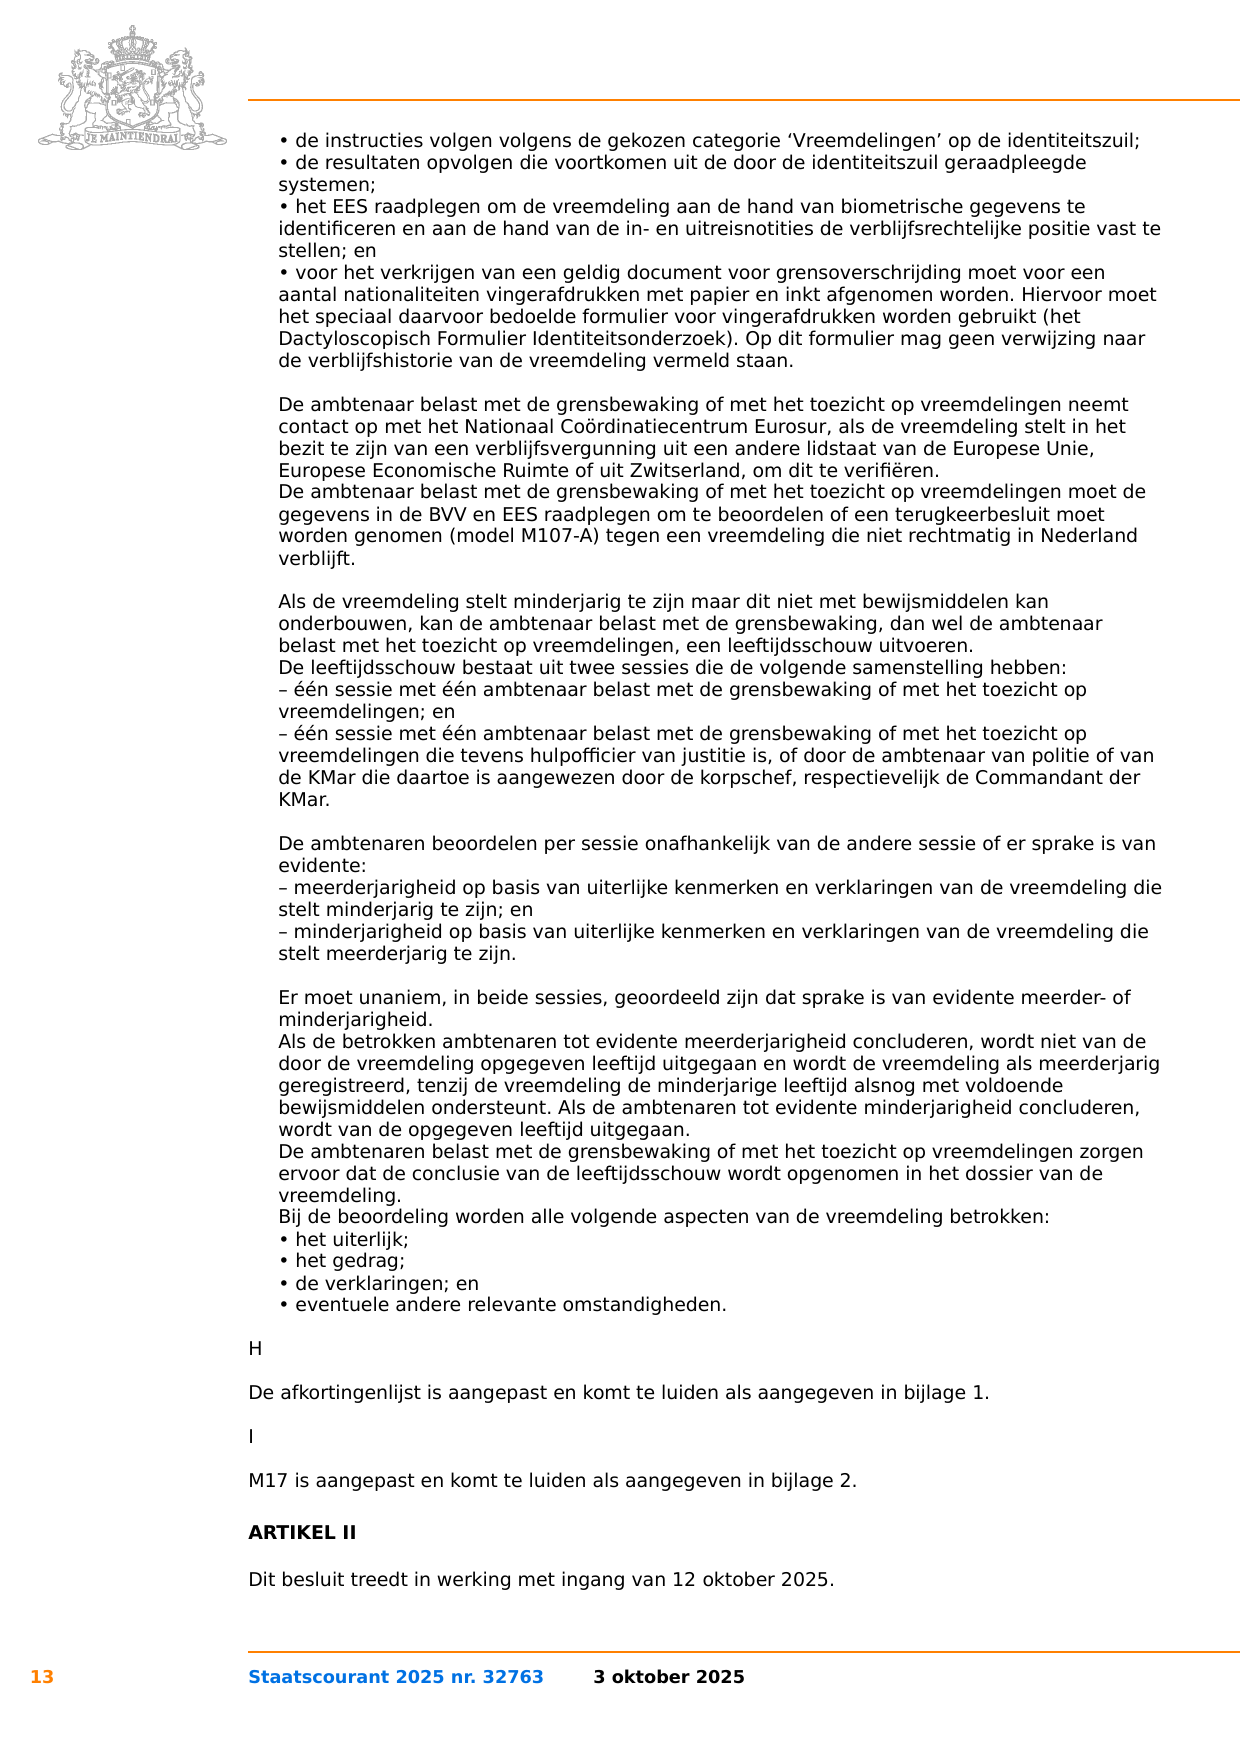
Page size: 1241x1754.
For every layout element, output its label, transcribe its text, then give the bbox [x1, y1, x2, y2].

text • het EES raadplegen om de vreemdeling aan de hand van biometrische gegevens te identificeren en aan de hand van de in- en uitreisnotities de verblijfsrechtelijke positie vast te stellen; en [278, 196, 1163, 262]
text De leeftijdsschouw bestaat uit twee sessies die de volgende samenstelling hebben: [278, 657, 1163, 679]
text H [248, 1338, 1163, 1360]
text Als de betrokken ambtenaren tot evidente meerderjarigheid concluderen, wordt niet van de door de vreemdeling opgegeven leeftijd uitgegaan en wordt de vreemdeling als meerderjarig geregistreerd, tenzij de vreemdeling de minderjarige leeftijd alsnog met voldoende bewijsmiddelen ondersteunt. Als de ambtenaren tot evidente minderjarigheid concluderen, wordt van de opgegeven leeftijd uitgegaan. [278, 1031, 1163, 1141]
text De afkortingenlijst is aangepast en komt te luiden als aangegeven in bijlage 1. [248, 1382, 1163, 1404]
text I [248, 1426, 1163, 1448]
text De ambtenaren beoordelen per sessie onafhankelijk van de andere sessie of er sprake is van evidente: [278, 833, 1163, 877]
text De ambtenaren belast met de grensbewaking of met het toezicht op vreemdelingen zorgen ervoor dat de conclusie van de leeftijdsschouw wordt opgenomen in het dossier van de vreemdeling. [278, 1141, 1163, 1206]
text Er moet unaniem, in beide sessies, geoordeeld zijn dat sprake is van evidente meerder- of minderjarigheid. [278, 987, 1163, 1031]
text • de resultaten opvolgen die voortkomen uit de door de identiteitszuil geraadpleegde systemen; [278, 152, 1163, 196]
subtitle ARTIKEL II [248, 1522, 1163, 1544]
text – één sessie met één ambtenaar belast met de grensbewaking of met het toezicht op vreemdelingen die tevens hulpofficier van justitie is, of door de ambtenaar van politie of van de KMar die daartoe is aangewezen door de korpschef, respectievelijk de Commandant der KMar. [278, 723, 1163, 811]
text – één sessie met één ambtenaar belast met de grensbewaking of met het toezicht op vreemdelingen; en [278, 679, 1163, 723]
text • voor het verkrijgen van een geldig document voor grensoverschrijding moet voor een aantal nationaliteiten vingerafdrukken met papier en inkt afgenomen worden. Hiervoor moet het speciaal daarvoor bedoelde formulier voor vingerafdrukken worden gebruikt (het Dactyloscopisch Formulier Identiteitsonderzoek). Op dit formulier mag geen verwijzing naar de verblijfshistorie van de vreemdeling vermeld staan. [278, 262, 1163, 372]
text • het uiterlijk; [278, 1228, 1163, 1250]
text Als de vreemdeling stelt minderjarig te zijn maar dit niet met bewijsmiddelen kan onderbouwen, kan de ambtenaar belast met de grensbewaking, dan wel de ambtenaar belast met het toezicht op vreemdelingen, een leeftijdsschouw uitvoeren. [278, 591, 1163, 657]
text – meerderjarigheid op basis van uiterlijke kenmerken en verklaringen van de vreemdeling die stelt minderjarig te zijn; en [278, 877, 1163, 921]
text Dit besluit treedt in werking met ingang van 12 oktober 2025. [248, 1569, 1163, 1591]
text De ambtenaar belast met de grensbewaking of met het toezicht op vreemdelingen moet de gegevens in de BVV en EES raadplegen om te beoordelen of een terugkeerbesluit moet worden genomen (model M107-A) tegen een vreemdeling die niet rechtmatig in Nederland verblijft. [278, 481, 1163, 569]
text M17 is aangepast en komt te luiden als aangegeven in bijlage 2. [248, 1470, 1163, 1492]
text – minderjarigheid op basis van uiterlijke kenmerken en verklaringen van de vreemdeling die stelt meerderjarig te zijn. [278, 921, 1163, 965]
text • eventuele andere relevante omstandigheden. [278, 1294, 1163, 1316]
text • de verklaringen; en [278, 1272, 1163, 1294]
picture [38, 25, 227, 150]
text Bij de beoordeling worden alle volgende aspecten van de vreemdeling betrokken: [278, 1206, 1163, 1228]
text De ambtenaar belast met de grensbewaking of met het toezicht op vreemdelingen neemt contact op met het Nationaal Coördinatiecentrum Eurosur, als de vreemdeling stelt in het bezit te zijn van een verblijfsvergunning uit een andere lidstaat van de Europese Unie, Europese Economische Ruimte of uit Zwitserland, om dit te verifiëren. [278, 393, 1163, 481]
text • de instructies volgen volgens de gekozen categorie ‘Vreemdelingen’ op de identiteitszuil; [278, 130, 1163, 152]
text • het gedrag; [278, 1250, 1163, 1272]
